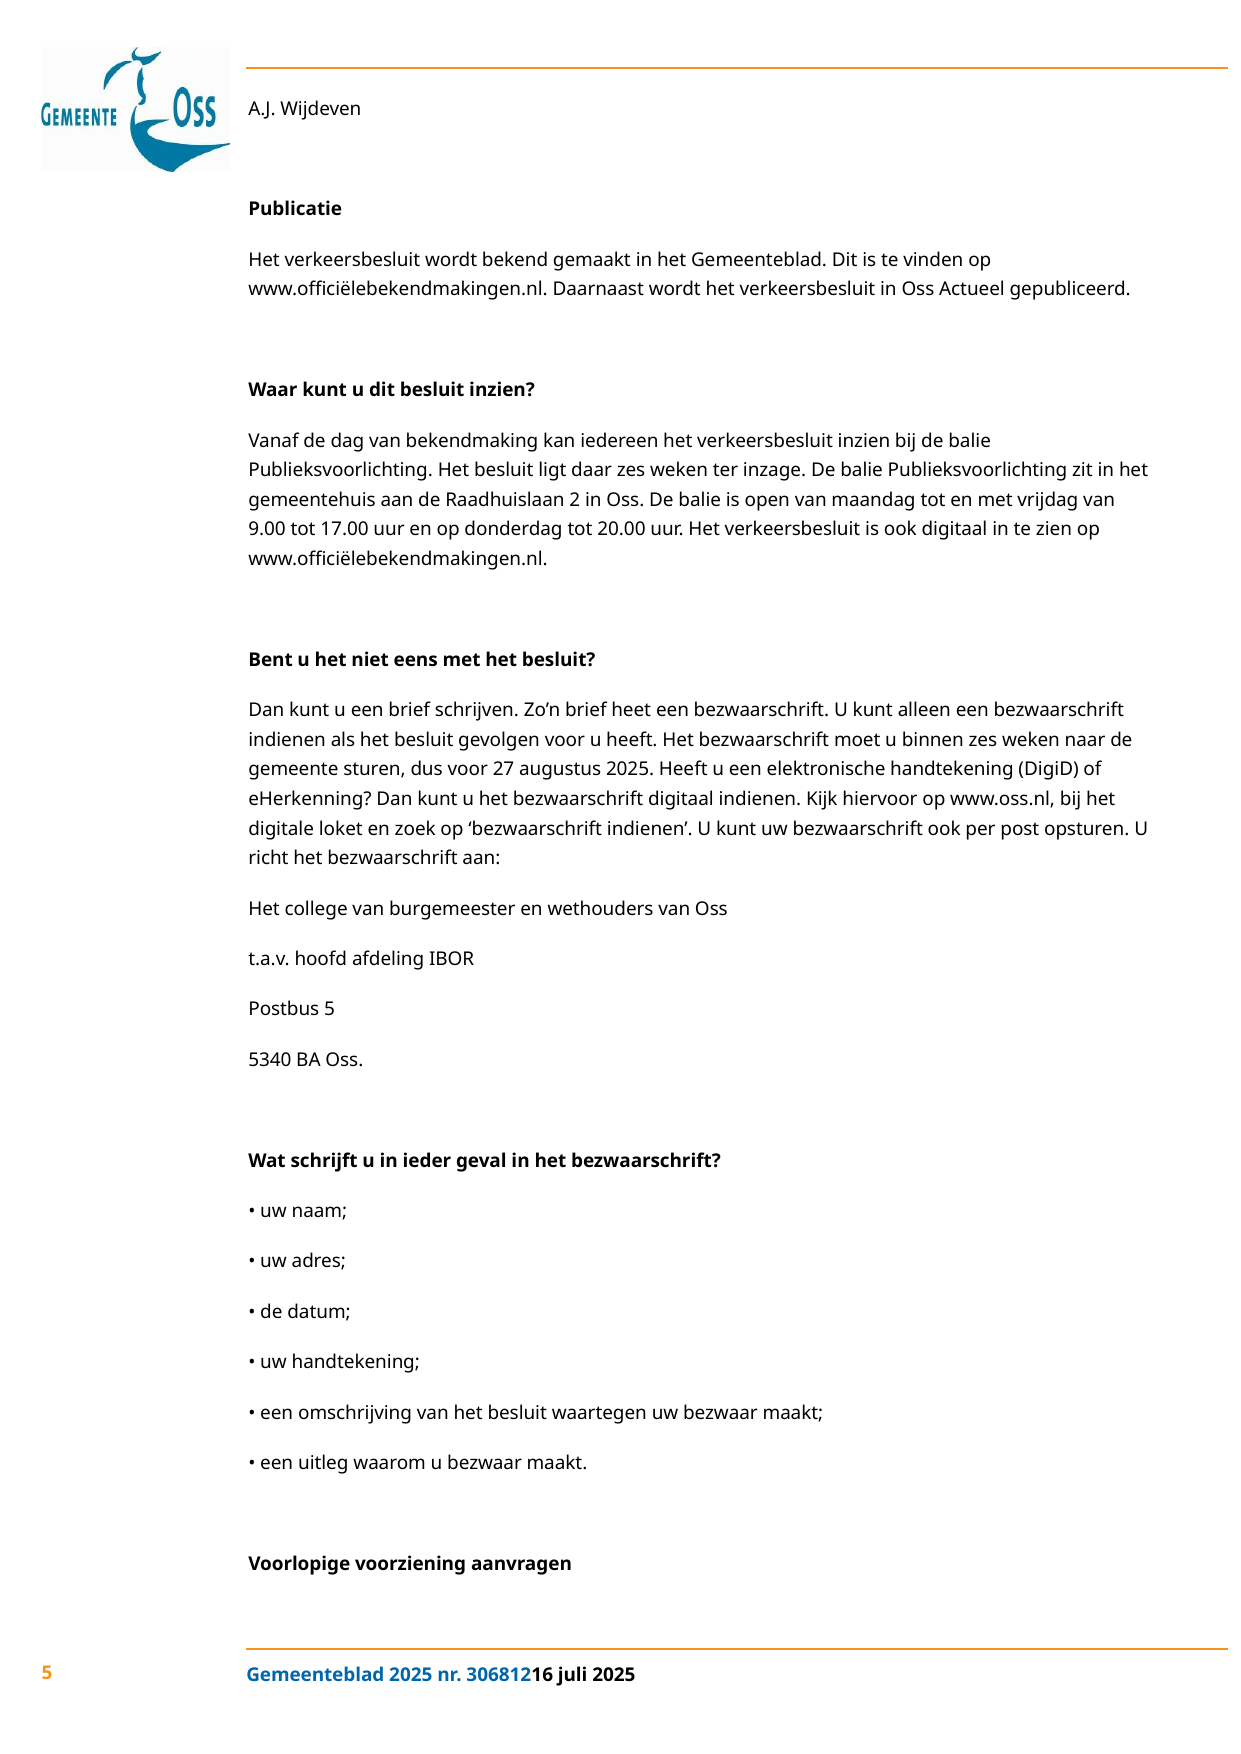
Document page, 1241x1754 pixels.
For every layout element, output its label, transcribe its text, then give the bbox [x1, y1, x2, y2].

text • een omschrijving van het besluit waartegen uw bezwaar maakt; [248, 1399, 1152, 1425]
text Het verkeersbesluit wordt bekend gemaakt in het Gemeenteblad. Dit is te vinden op www.officiëlebekendmakingen.nl. Daarnaast wordt het verkeersbesluit in Oss Actueel gepubliceerd. [248, 246, 1152, 301]
text • uw naam; [248, 1197, 1152, 1223]
text Postbus 5 [248, 996, 1152, 1021]
text • uw adres; [248, 1248, 1152, 1273]
text • de datum; [248, 1298, 1152, 1324]
text t.a.v. hoofd afdeling IBOR [248, 945, 1152, 971]
text Het college van burgemeester en wethouders van Oss [248, 895, 1152, 921]
text • uw handtekening; [248, 1348, 1152, 1374]
text Wat schrijft u in ieder geval in het bezwaarschrift? [248, 1147, 1152, 1173]
text • een uitleg waarom u bezwaar maakt. [248, 1449, 1152, 1475]
text Bent u het niet eens met het besluit? [248, 646, 1152, 672]
text Dan kunt u een brief schrijven. Zo’n brief heet een bezwaarschrift. U kunt alleen een bezwaarschrift indienen als het besluit gevolgen voor u heeft. Het bezwaarschrift moet u binnen zes weken naar de gemeente sturen, dus voor 27 augustus 2025. Heeft u een elektronische handtekening (DigiD) of eHerkenning? Dan kunt u het bezwaarschrift digitaal indienen. Kijk hiervoor op www.oss.nl, bij het digitale loket en zoek op ‘bezwaarschrift indienen’. U kunt uw bezwaarschrift ook per post opsturen. U richt het bezwaarschrift aan: [248, 696, 1152, 870]
text Publicatie [248, 196, 1152, 221]
text Waar kunt u dit besluit inzien? [248, 376, 1152, 402]
text Voorlopige voorziening aanvragen [248, 1550, 1152, 1576]
picture [41, 47, 231, 172]
text A.J. Wijdeven [248, 95, 1152, 121]
text 5340 BA Oss. [248, 1046, 1152, 1072]
text Vanaf de dag van bekendmaking kan iedereen het verkeersbesluit inzien bij de balie Publieksvoorlichting. Het besluit ligt daar zes weken ter inzage. De balie Publieksvoorlichting zit in het gemeentehuis aan de Raadhuislaan 2 in Oss. De balie is open van maandag tot en met vrijdag van 9.00 tot 17.00 uur en op donderdag tot 20.00 uur. Het verkeersbesluit is ook digitaal in te zien op www.officiëlebekendmakingen.nl. [248, 427, 1152, 571]
